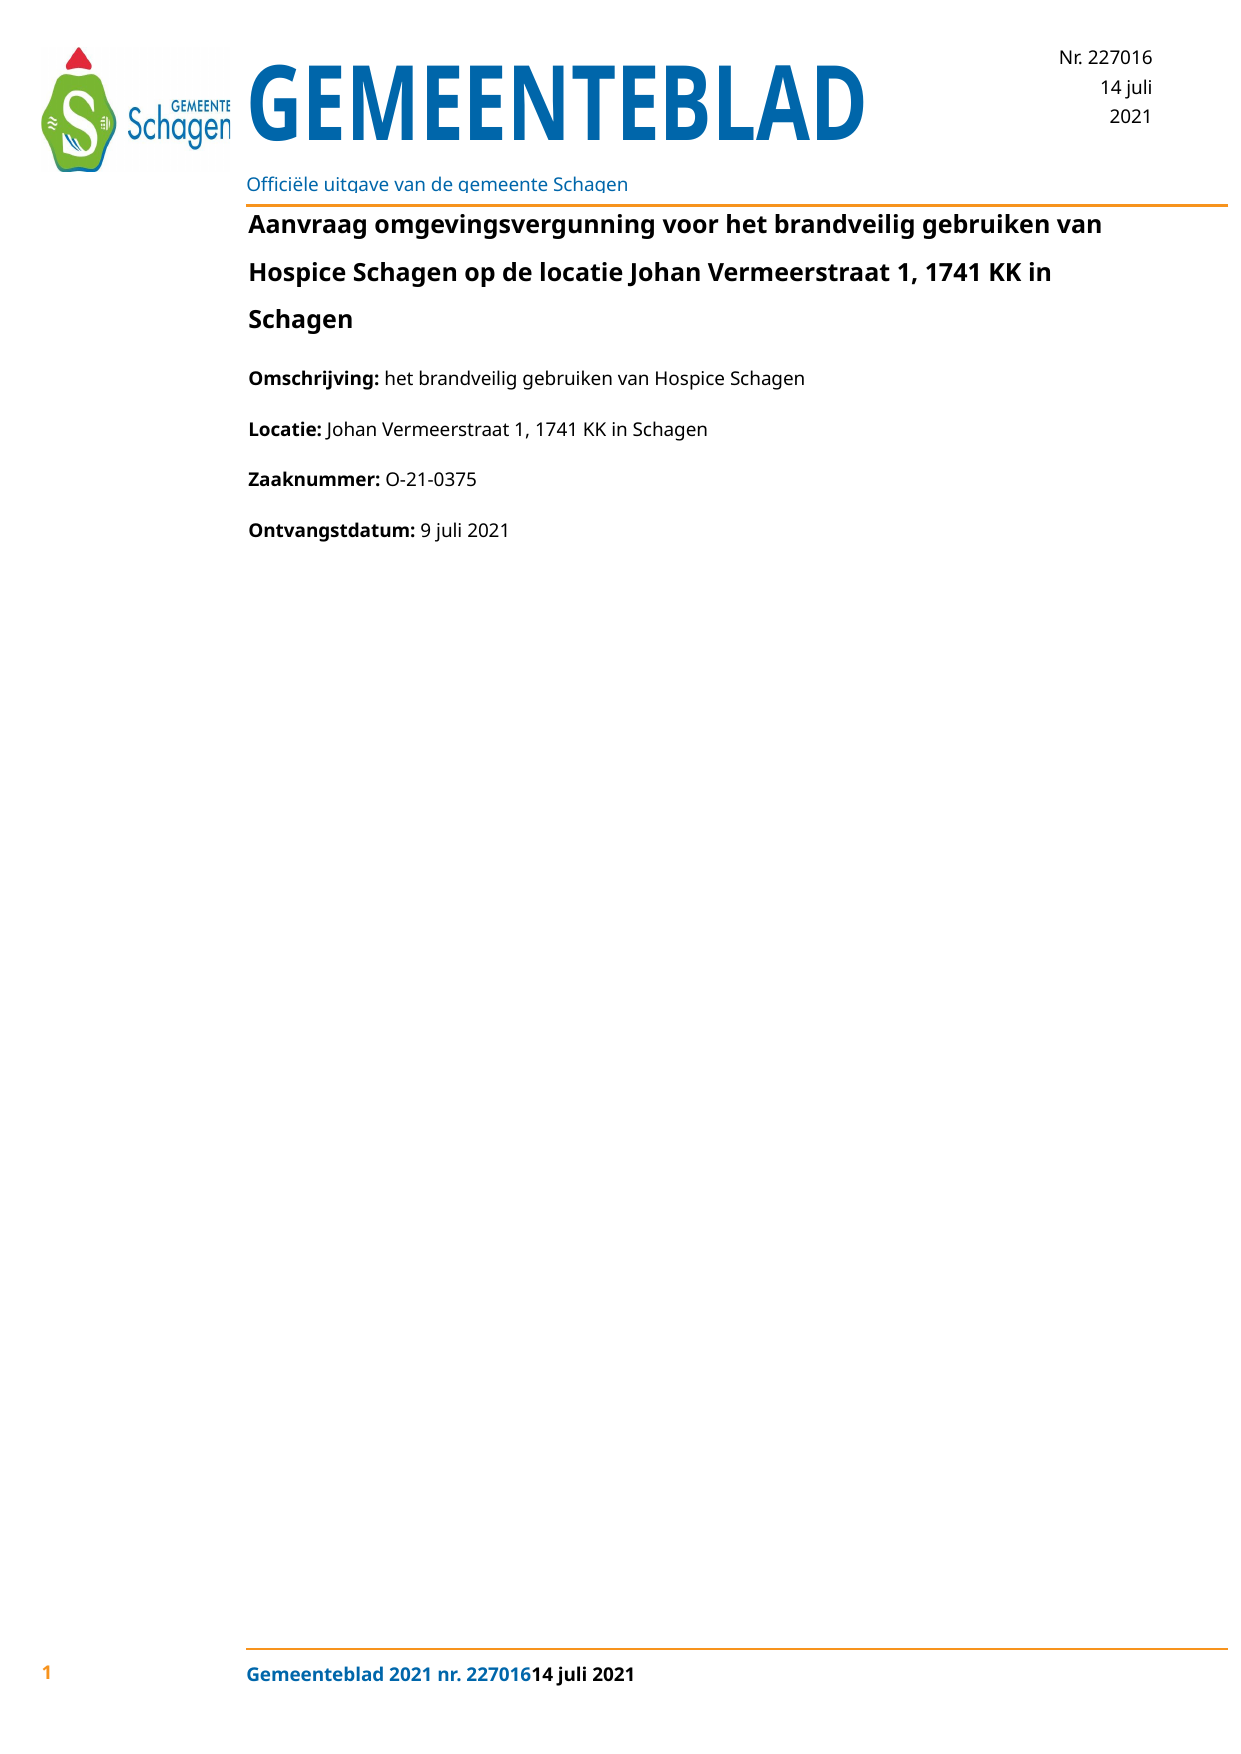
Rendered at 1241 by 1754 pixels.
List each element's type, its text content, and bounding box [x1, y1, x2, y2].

text Zaaknummer: O-21-0375 [248, 466, 1152, 492]
text Aanvraag omgevingsvergunning voor het brandveilig gebruiken van Hospice Schagen op de locatie Johan Vermeerstraat 1, 1741 KK in Schagen [248, 207, 1152, 336]
text Omschrijving: het brandveilig gebruiken van Hospice Schagen [248, 366, 1152, 391]
picture [41, 47, 231, 172]
text Locatie: Johan Vermeerstraat 1, 1741 KK in Schagen [248, 416, 1152, 442]
text Ontvangstdatum: 9 juli 2021 [248, 517, 1152, 542]
